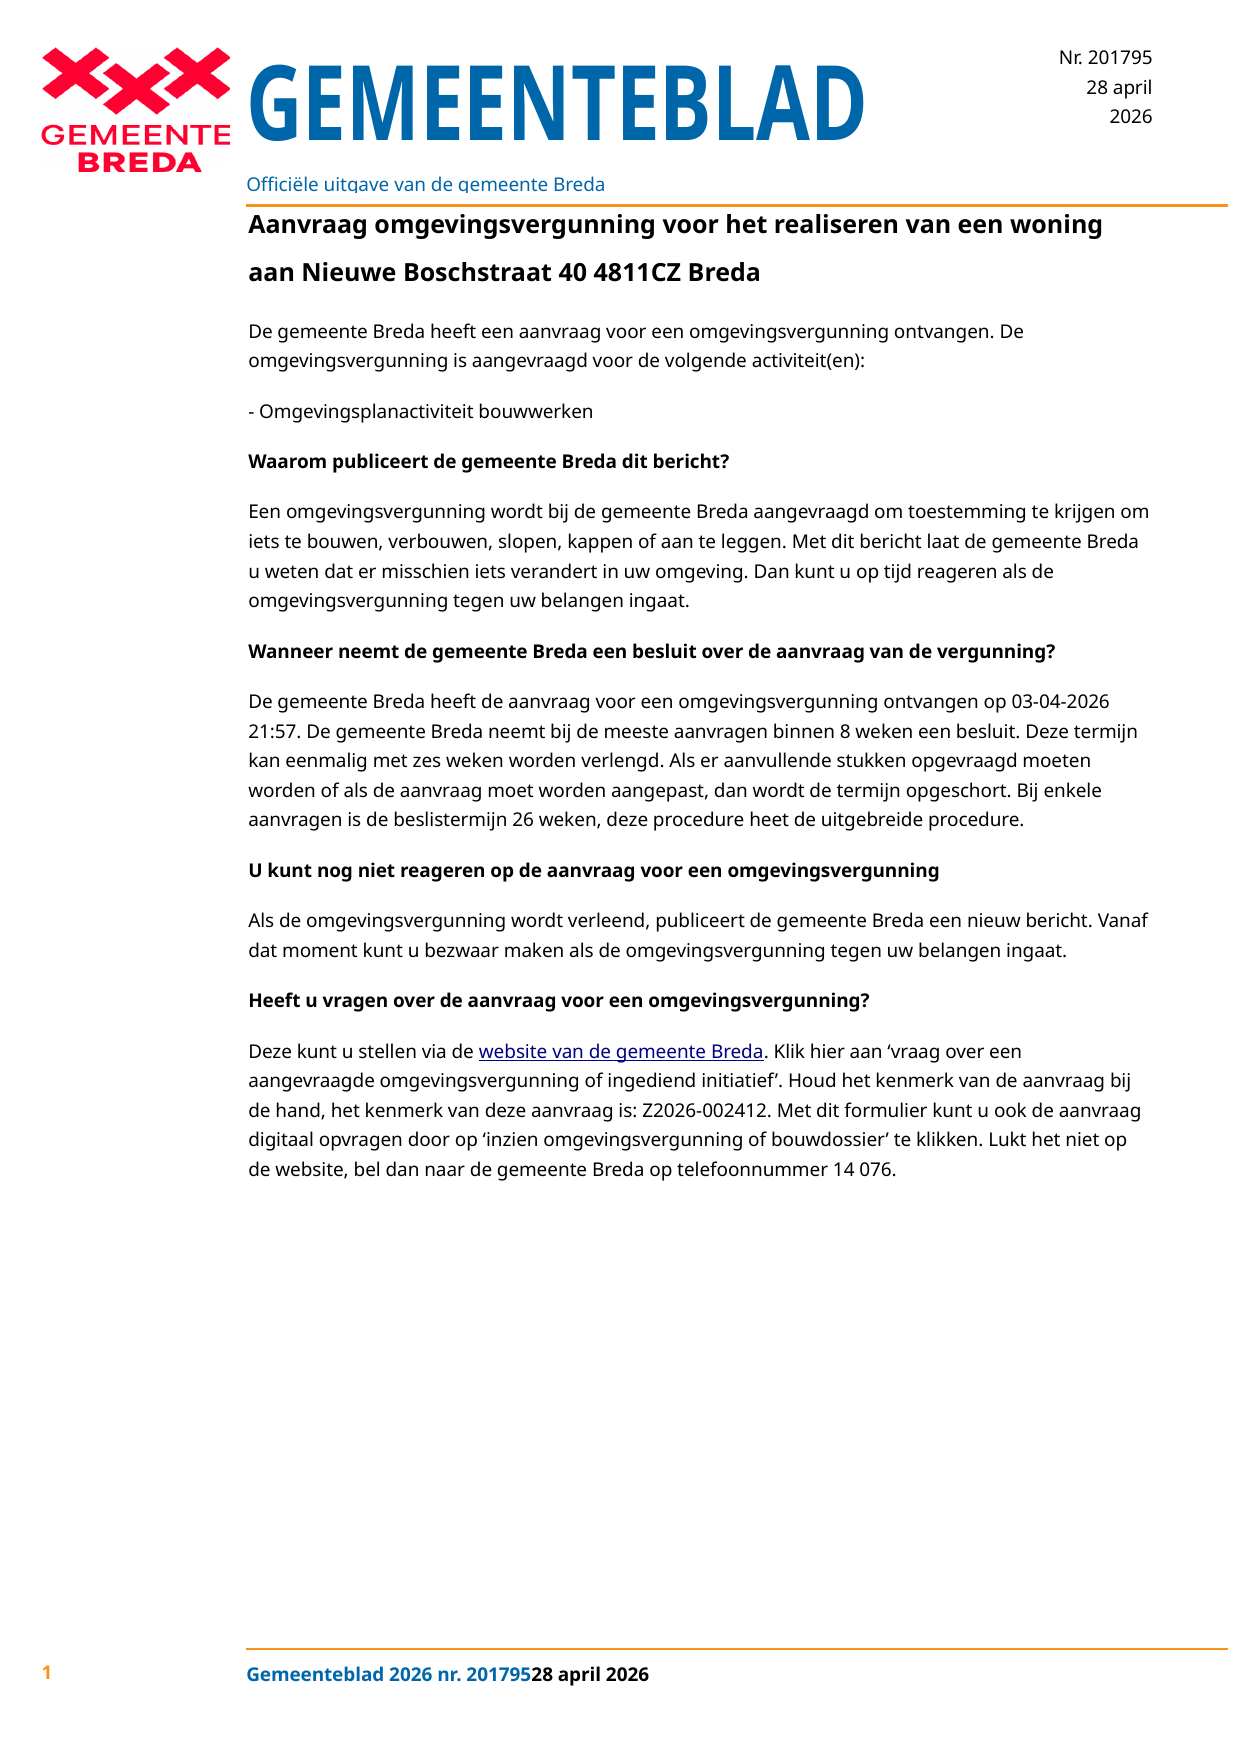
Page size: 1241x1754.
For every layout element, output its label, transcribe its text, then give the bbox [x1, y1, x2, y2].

text - Omgevingsplanactiviteit bouwwerken [248, 398, 1152, 424]
text U kunt nog niet reageren op de aanvraag voor een omgevingsvergunning [248, 857, 1152, 883]
picture [41, 47, 231, 172]
text Deze kunt u stellen via de website van de gemeente Breda. Klik hier aan ‘vraag over een aangevraagde omgevingsvergunning of ingediend initiatief’. Houd het kenmerk van de aanvraag bij de hand, het kenmerk van deze aanvraag is: Z2026-002412. Met dit formulier kunt u ook de aanvraag digitaal opvragen door op ‘inzien omgevingsvergunning of bouwdossier’ te klikken. Lukt het niet op de website, bel dan naar de gemeente Breda op telefoonnummer 14 076. [248, 1038, 1152, 1182]
text Aanvraag omgevingsvergunning voor het realiseren van een woning aan Nieuwe Boschstraat 40 4811CZ Breda [248, 207, 1152, 288]
text De gemeente Breda heeft een aanvraag voor een omgevingsvergunning ontvangen. De omgevingsvergunning is aangevraagd voor de volgende activiteit(en): [248, 318, 1152, 373]
text Heeft u vragen over de aanvraag voor een omgevingsvergunning? [248, 987, 1152, 1013]
text Waarom publiceert de gemeente Breda dit bericht? [248, 448, 1152, 474]
text Een omgevingsvergunning wordt bij de gemeente Breda aangevraagd om toestemming te krijgen om iets te bouwen, verbouwen, slopen, kappen of aan te leggen. Met dit bericht laat de gemeente Breda u weten dat er misschien iets verandert in uw omgeving. Dan kunt u op tijd reageren als de omgevingsvergunning tegen uw belangen ingaat. [248, 499, 1152, 613]
text Wanneer neemt de gemeente Breda een besluit over de aanvraag van de vergunning? [248, 638, 1152, 664]
text De gemeente Breda heeft de aanvraag voor een omgevingsvergunning ontvangen op 03-04-2026 21:57. De gemeente Breda neemt bij de meeste aanvragen binnen 8 weken een besluit. Deze termijn kan eenmalig met zes weken worden verlengd. Als er aanvullende stukken opgevraagd moeten worden of als de aanvraag moet worden aangepast, dan wordt de termijn opgeschort. Bij enkele aanvragen is de beslistermijn 26 weken, deze procedure heet de uitgebreide procedure. [248, 688, 1152, 832]
text Als de omgevingsvergunning wordt verleend, publiceert de gemeente Breda een nieuw bericht. Vanaf dat moment kunt u bezwaar maken als de omgevingsvergunning tegen uw belangen ingaat. [248, 907, 1152, 963]
